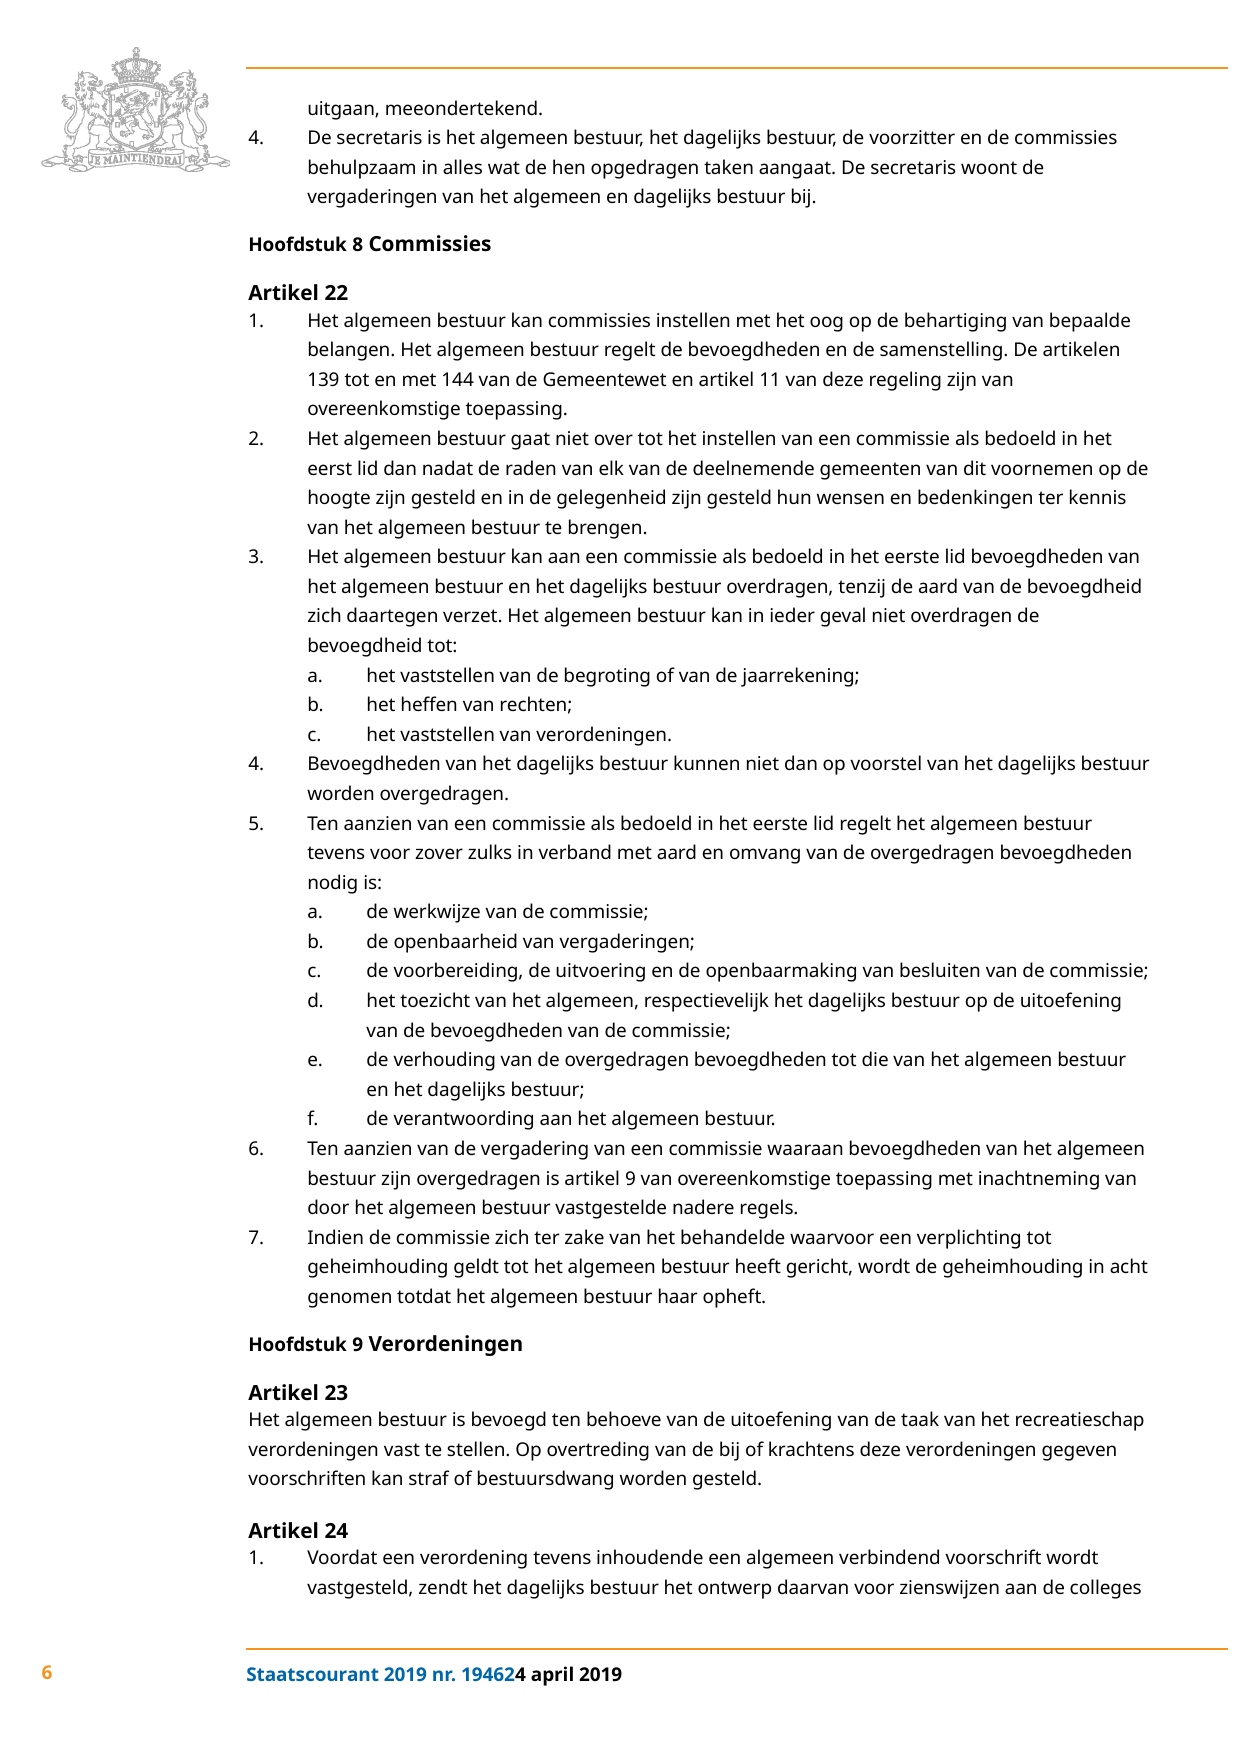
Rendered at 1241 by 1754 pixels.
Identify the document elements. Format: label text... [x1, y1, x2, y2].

list Ten aanzien van de vergadering van een commissie waaraan bevoegdheden van het algemeen bestuur zijn overgedragen is artikel 9 van overeenkomstige toepassing met inachtneming van door het algemeen bestuur vastgestelde nadere regels. [248, 1135, 1152, 1220]
list Indien de commissie zich ter zake van het behandelde waarvoor een verplichting tot geheimhouding geldt tot het algemeen bestuur heeft gericht, wordt de geheimhouding in acht genomen totdat het algemeen bestuur haar opheft. [248, 1224, 1152, 1309]
list Ten aanzien van een commissie als bedoeld in het eerste lid regelt het algemeen bestuur tevens voor zover zulks in verband met aard en omvang van de overgedragen bevoegdheden nodig is: [248, 810, 1152, 895]
list Voordat een verordening tevens inhoudende een algemeen verbindend voorschrift wordt vastgesteld, zendt het dagelijks bestuur het ontwerp daarvan voor zienswijzen aan de colleges [248, 1544, 1152, 1600]
text Hoofdstuk 8 Commissies [248, 229, 1152, 258]
text Hoofdstuk 9 Verordeningen [248, 1329, 1152, 1357]
list de verantwoording aan het algemeen bestuur. [307, 1106, 1152, 1131]
list Het algemeen bestuur gaat niet over tot het instellen van een commissie als bedoeld in het eerst lid dan nadat de raden van elk van de deelnemende gemeenten van dit voornemen op de hoogte zijn gesteld en in de gelegenheid zijn gesteld hun wensen en bedenkingen ter kennis van het algemeen bestuur te brengen. [248, 425, 1152, 540]
list Het algemeen bestuur kan commissies instellen met het oog op de behartiging van bepaalde belangen. Het algemeen bestuur regelt de bevoegdheden en de samenstelling. De artikelen 139 tot en met 144 van de Gemeentewet en artikel 11 van deze regeling zijn van overeenkomstige toepassing. [248, 307, 1152, 421]
list het heffen van rechten; [307, 691, 1152, 717]
list de werkwijze van de commissie; [307, 898, 1152, 924]
text Het algemeen bestuur is bevoegd ten behoeve van de uitoefening van de taak van het recreatieschap verordeningen vast te stellen. Op overtreding van de bij of krachtens deze verordeningen gegeven voorschriften kan straf of bestuursdwang worden gesteld. [248, 1406, 1152, 1491]
list de verhouding van de overgedragen bevoegdheden tot die van het algemeen bestuur en het dagelijks bestuur; [307, 1046, 1152, 1102]
list het vaststellen van verordeningen. [307, 721, 1152, 747]
text Artikel 24 [248, 1516, 1152, 1544]
list Het algemeen bestuur kan aan een commissie als bedoeld in het eerste lid bevoegdheden van het algemeen bestuur en het dagelijks bestuur overdragen, tenzij de aard van de bevoegdheid zich daartegen verzet. Het algemeen bestuur kan in ieder geval niet overdragen de bevoegdheid tot: [248, 543, 1152, 658]
list de openbaarheid van vergaderingen; [307, 928, 1152, 954]
list het toezicht van het algemeen, respectievelijk het dagelijks bestuur op de uitoefening van de bevoegdheden van de commissie; [307, 987, 1152, 1043]
list uitgaan, meeondertekend. [248, 95, 1152, 121]
list de voorbereiding, de uitvoering en de openbaarmaking van besluiten van de commissie; [307, 958, 1152, 983]
list Bevoegdheden van het dagelijks bestuur kunnen niet dan op voorstel van het dagelijks bestuur worden overgedragen. [248, 751, 1152, 806]
list het vaststellen van de begroting of van de jaarrekening; [307, 662, 1152, 688]
text Artikel 23 [248, 1378, 1152, 1406]
picture [41, 47, 231, 172]
list De secretaris is het algemeen bestuur, het dagelijks bestuur, de voorzitter en de commissies behulpzaam in alles wat de hen opgedragen taken aangaat. De secretaris woont de vergaderingen van het algemeen en dagelijks bestuur bij. [248, 124, 1152, 209]
text Artikel 22 [248, 278, 1152, 307]
